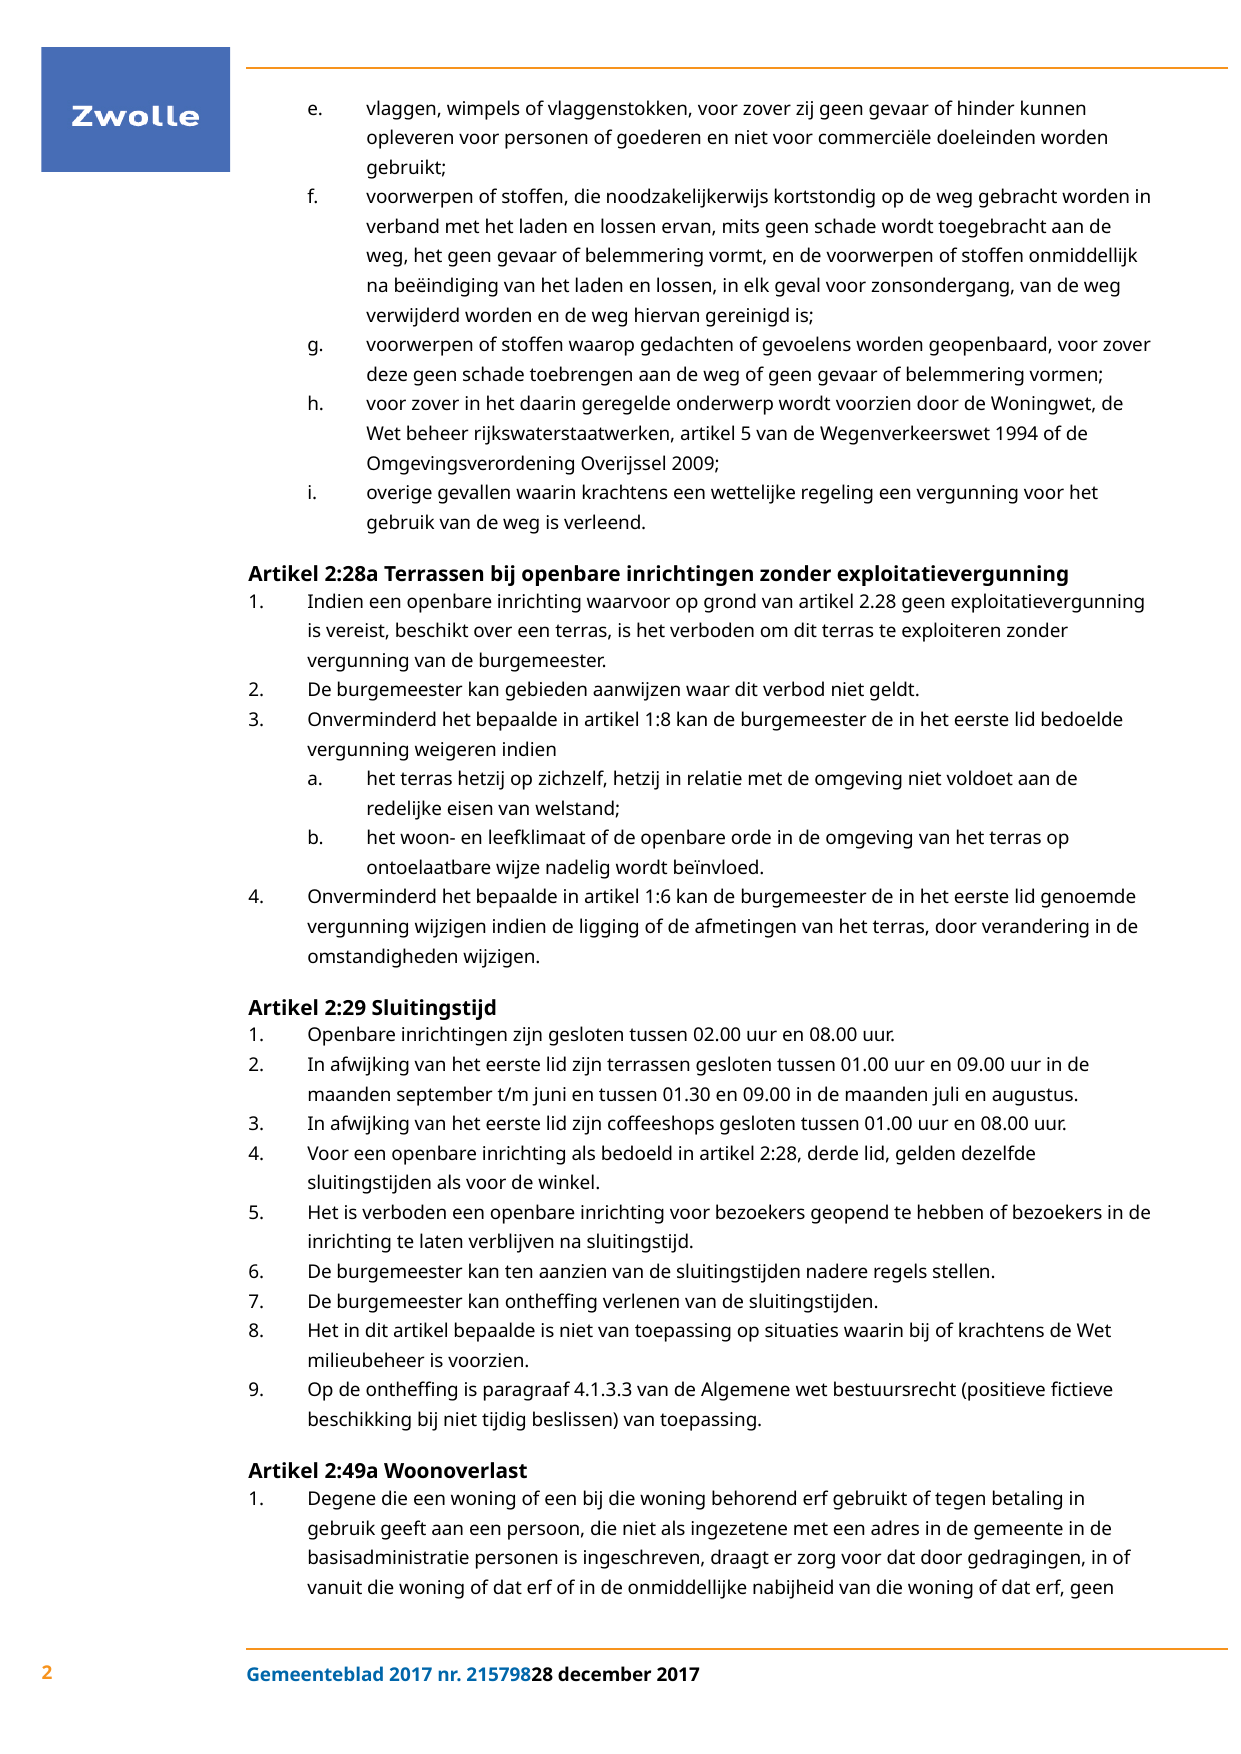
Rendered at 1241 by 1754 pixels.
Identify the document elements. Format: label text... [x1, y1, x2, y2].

text Artikel 2:29 Sluitingstijd [248, 993, 1152, 1022]
list voorwerpen of stoffen waarop gedachten of gevoelens worden geopenbaard, voor zover deze geen schade toebrengen aan de weg of geen gevaar of belemmering vormen; [307, 331, 1152, 387]
list Openbare inrichtingen zijn gesloten tussen 02.00 uur en 08.00 uur. [248, 1022, 1152, 1047]
list Op de ontheffing is paragraaf 4.1.3.3 van de Algemene wet bestuursrecht (positieve fictieve beschikking bij niet tijdig beslissen) van toepassing. [248, 1377, 1152, 1432]
list Onverminderd het bepaalde in artikel 1:8 kan de burgemeester de in het eerste lid bedoelde vergunning weigeren indien [248, 706, 1152, 761]
list Voor een openbare inrichting als bedoeld in artikel 2:28, derde lid, gelden dezelfde sluitingstijden als voor de winkel. [248, 1140, 1152, 1195]
list Indien een openbare inrichting waarvoor op grond van artikel 2.28 geen exploitatievergunning is vereist, beschikt over een terras, is het verboden om dit terras te exploiteren zonder vergunning van de burgemeester. [248, 588, 1152, 673]
list voorwerpen of stoffen, die noodzakelijkerwijs kortstondig op de weg gebracht worden in verband met het laden en lossen ervan, mits geen schade wordt toegebracht aan de weg, het geen gevaar of belemmering vormt, en de voorwerpen of stoffen onmiddellijk na beëindiging van het laden en lossen, in elk geval voor zonsondergang, van de weg verwijderd worden en de weg hiervan gereinigd is; [307, 183, 1152, 328]
list Onverminderd het bepaalde in artikel 1:6 kan de burgemeester de in het eerste lid genoemde vergunning wijzigen indien de ligging of de afmetingen van het terras, door verandering in de omstandigheden wijzigen. [248, 884, 1152, 968]
list Degene die een woning of een bij die woning behorend erf gebruikt of tegen betaling in gebruik geeft aan een persoon, die niet als ingezetene met een adres in de gemeente in de basisadministratie personen is ingeschreven, draagt er zorg voor dat door gedragingen, in of vanuit die woning of dat erf of in de onmiddellijke nabijheid van die woning of dat erf, geen [248, 1485, 1152, 1599]
text Artikel 2:49a Woonoverlast [248, 1457, 1152, 1485]
list voor zover in het daarin geregelde onderwerp wordt voorzien door de Woningwet, de Wet beheer rijkswaterstaatwerken, artikel 5 van de Wegenverkeerswet 1994 of de Omgevingsverordening Overijssel 2009; [307, 391, 1152, 476]
list De burgemeester kan ontheffing verlenen van de sluitingstijden. [248, 1288, 1152, 1314]
list overige gevallen waarin krachtens een wettelijke regeling een vergunning voor het gebruik van de weg is verleend. [307, 479, 1152, 535]
list het terras hetzij op zichzelf, hetzij in relatie met de omgeving niet voldoet aan de redelijke eisen van welstand; [307, 765, 1152, 821]
list In afwijking van het eerste lid zijn terrassen gesloten tussen 01.00 uur en 09.00 uur in de maanden september t/m juni en tussen 01.30 en 09.00 in de maanden juli en augustus. [248, 1051, 1152, 1107]
list het woon- en leefklimaat of de openbare orde in de omgeving van het terras op ontoelaatbare wijze nadelig wordt beïnvloed. [307, 824, 1152, 880]
list vlaggen, wimpels of vlaggenstokken, voor zover zij geen gevaar of hinder kunnen opleveren voor personen of goederen en niet voor commerciële doeleinden worden gebruikt; [307, 95, 1152, 180]
picture [41, 47, 231, 172]
list De burgemeester kan gebieden aanwijzen waar dit verbod niet geldt. [248, 677, 1152, 702]
list Het in dit artikel bepaalde is niet van toepassing op situaties waarin bij of krachtens de Wet milieubeheer is voorzien. [248, 1317, 1152, 1373]
text Artikel 2:28a Terrassen bij openbare inrichtingen zonder exploitatievergunning [248, 559, 1152, 588]
list De burgemeester kan ten aanzien van de sluitingstijden nadere regels stellen. [248, 1258, 1152, 1284]
list In afwijking van het eerste lid zijn coffeeshops gesloten tussen 01.00 uur en 08.00 uur. [248, 1110, 1152, 1136]
list Het is verboden een openbare inrichting voor bezoekers geopend te hebben of bezoekers in de inrichting te laten verblijven na sluitingstijd. [248, 1199, 1152, 1254]
